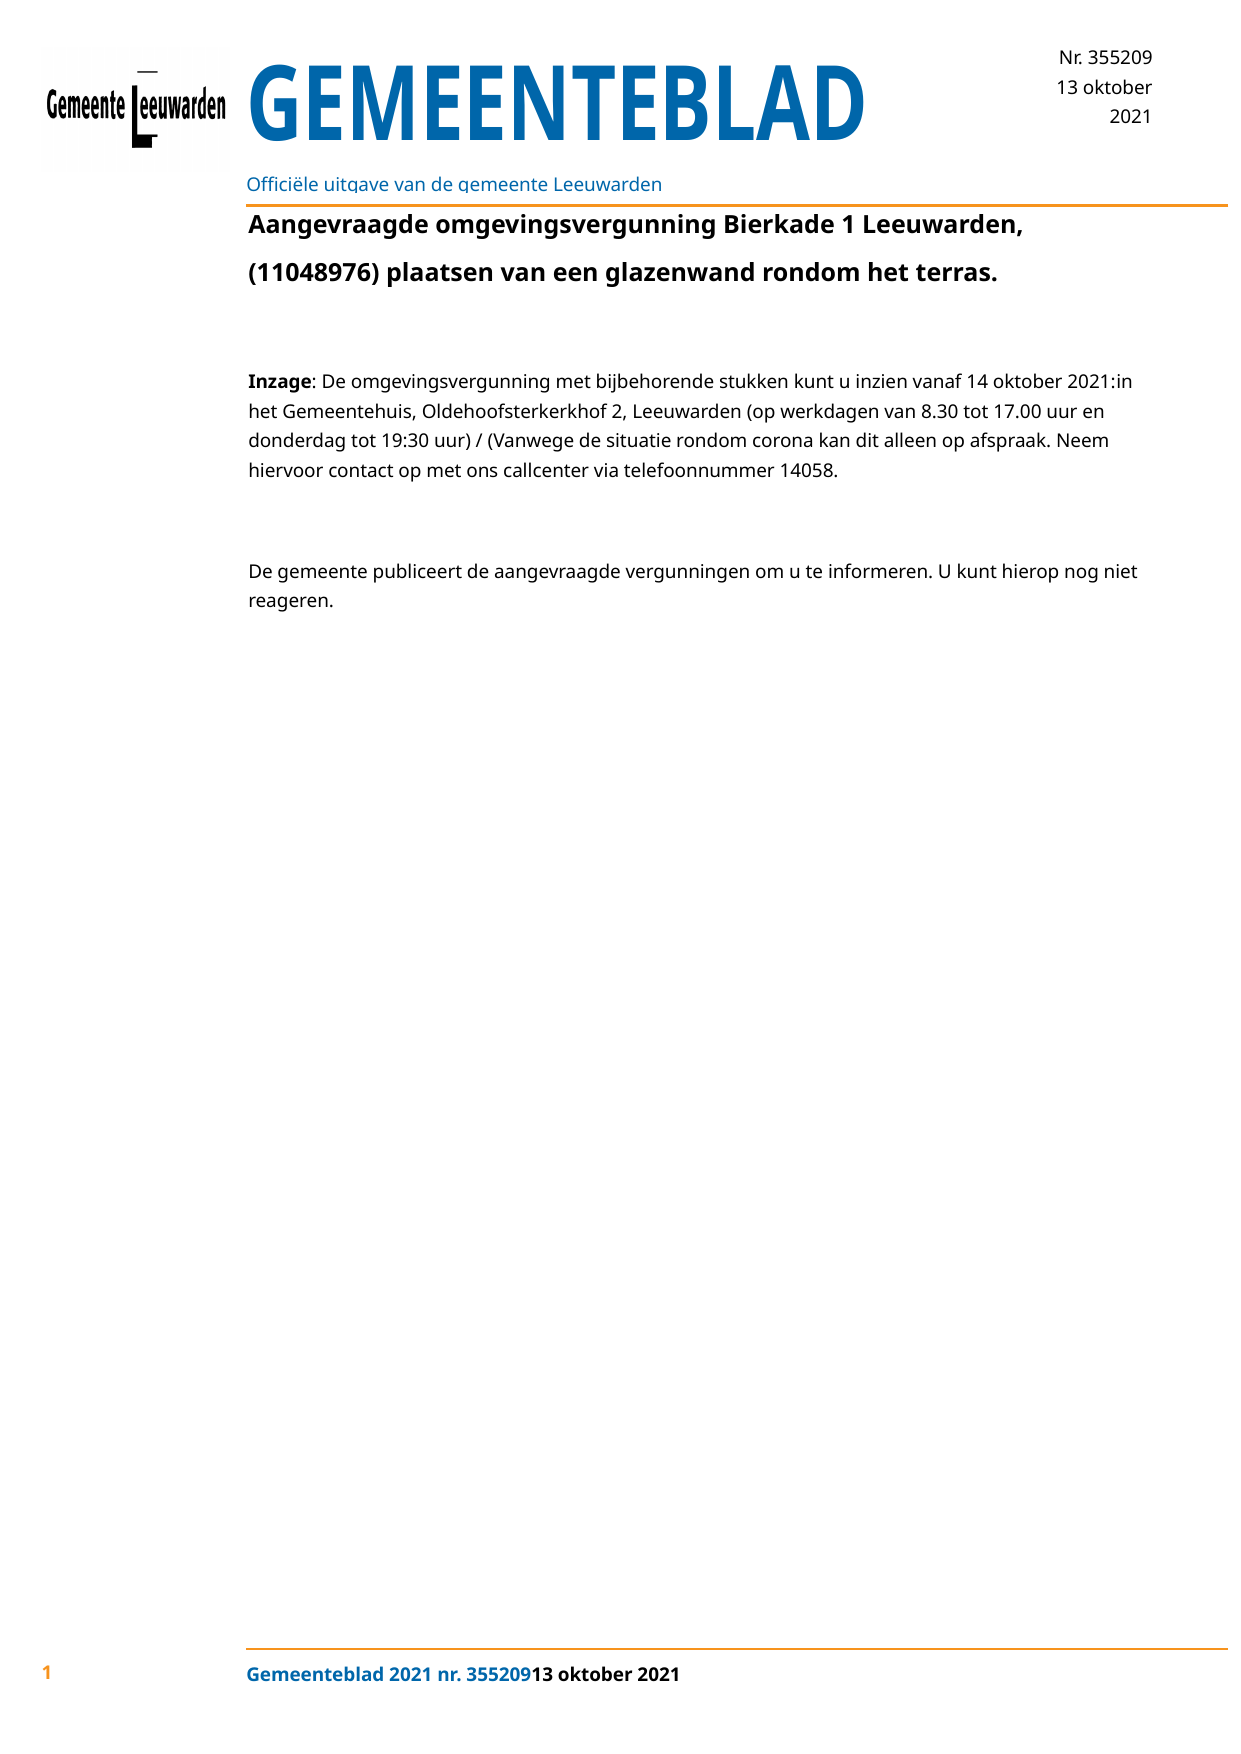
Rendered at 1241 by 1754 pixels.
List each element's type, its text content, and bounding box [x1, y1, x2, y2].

picture [41, 47, 231, 172]
text Inzage: De omgevingsvergunning met bijbehorende stukken kunt u inzien vanaf 14 oktober 2021:in het Gemeentehuis, Oldehoofsterkerkhof 2, Leeuwarden (op werkdagen van 8.30 tot 17.00 uur en donderdag tot 19:30 uur) / (Vanwege de situatie rondom corona kan dit alleen op afspraak. Neem hiervoor contact op met ons callcenter via telefoonnummer 14058. [248, 368, 1152, 483]
text Aangevraagde omgevingsvergunning Bierkade 1 Leeuwarden, (11048976) plaatsen van een glazenwand rondom het terras. [248, 207, 1152, 288]
text De gemeente publiceert de aangevraagde vergunningen om u te informeren. U kunt hierop nog niet reageren. [248, 558, 1152, 613]
